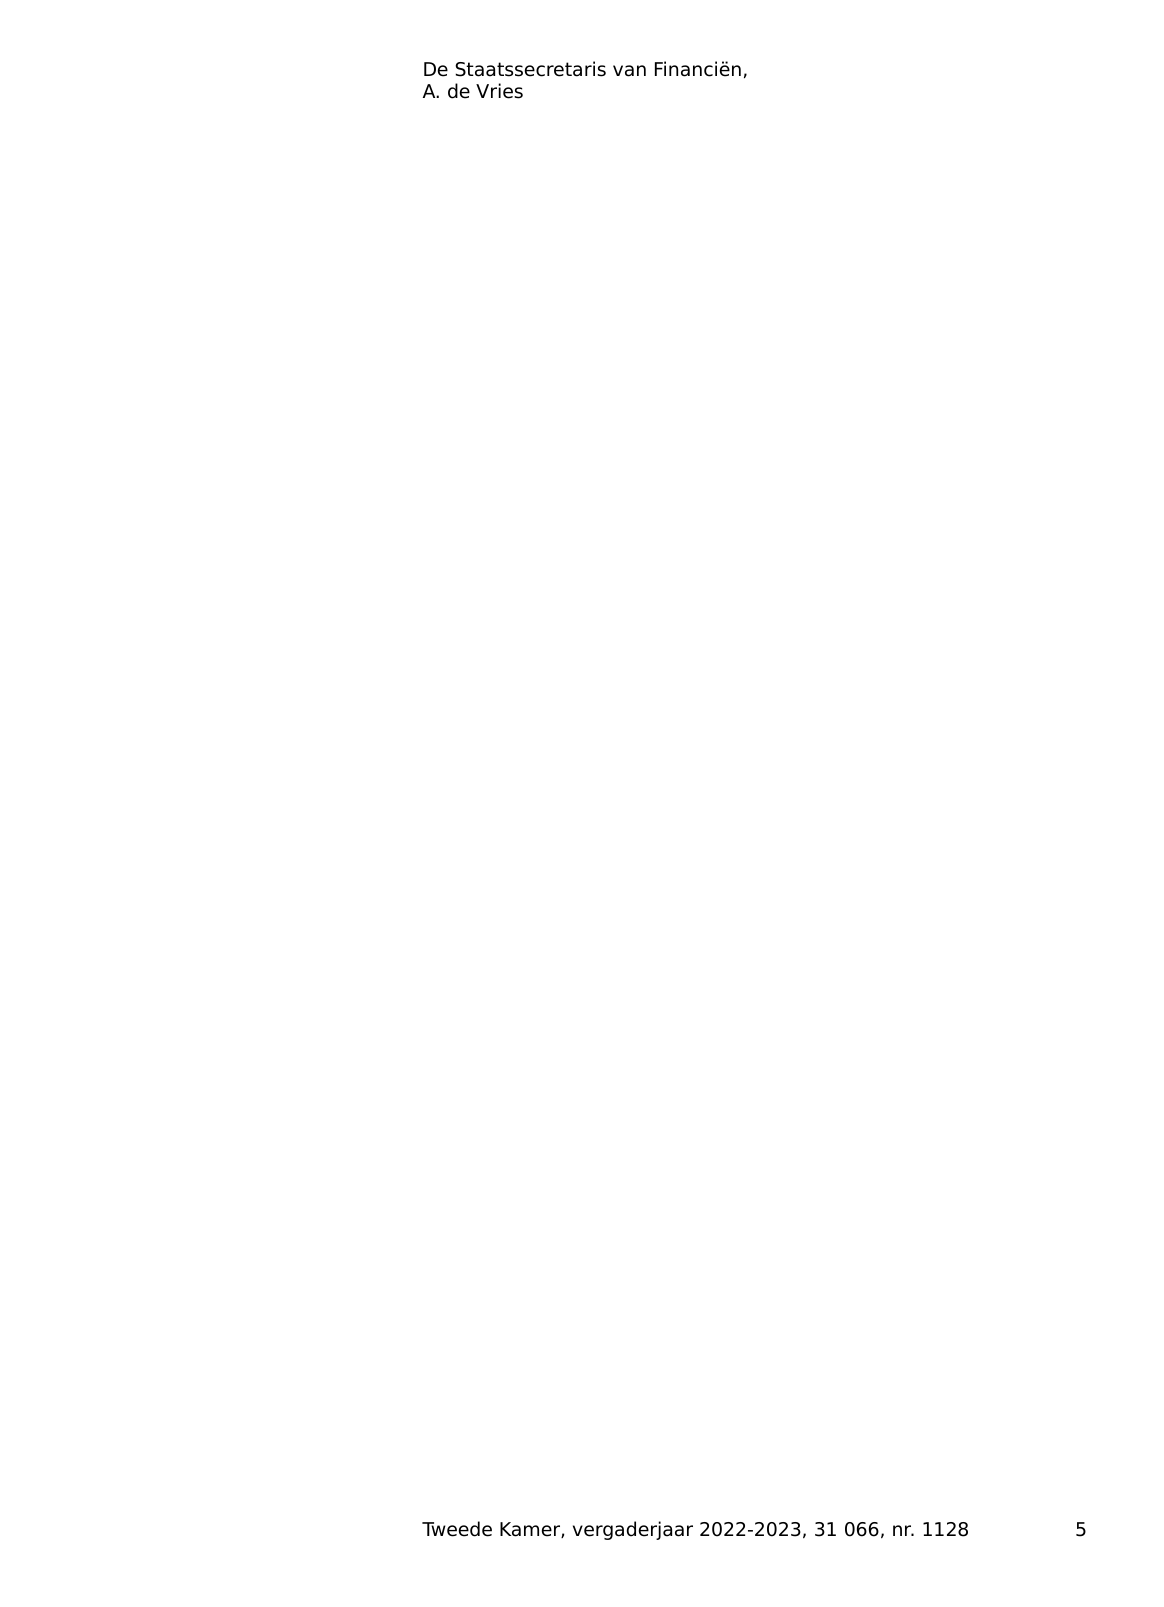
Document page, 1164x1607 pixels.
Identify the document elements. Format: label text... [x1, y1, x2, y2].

text De Staatssecretaris van Financiën, A. de Vries [422, 59, 1087, 103]
